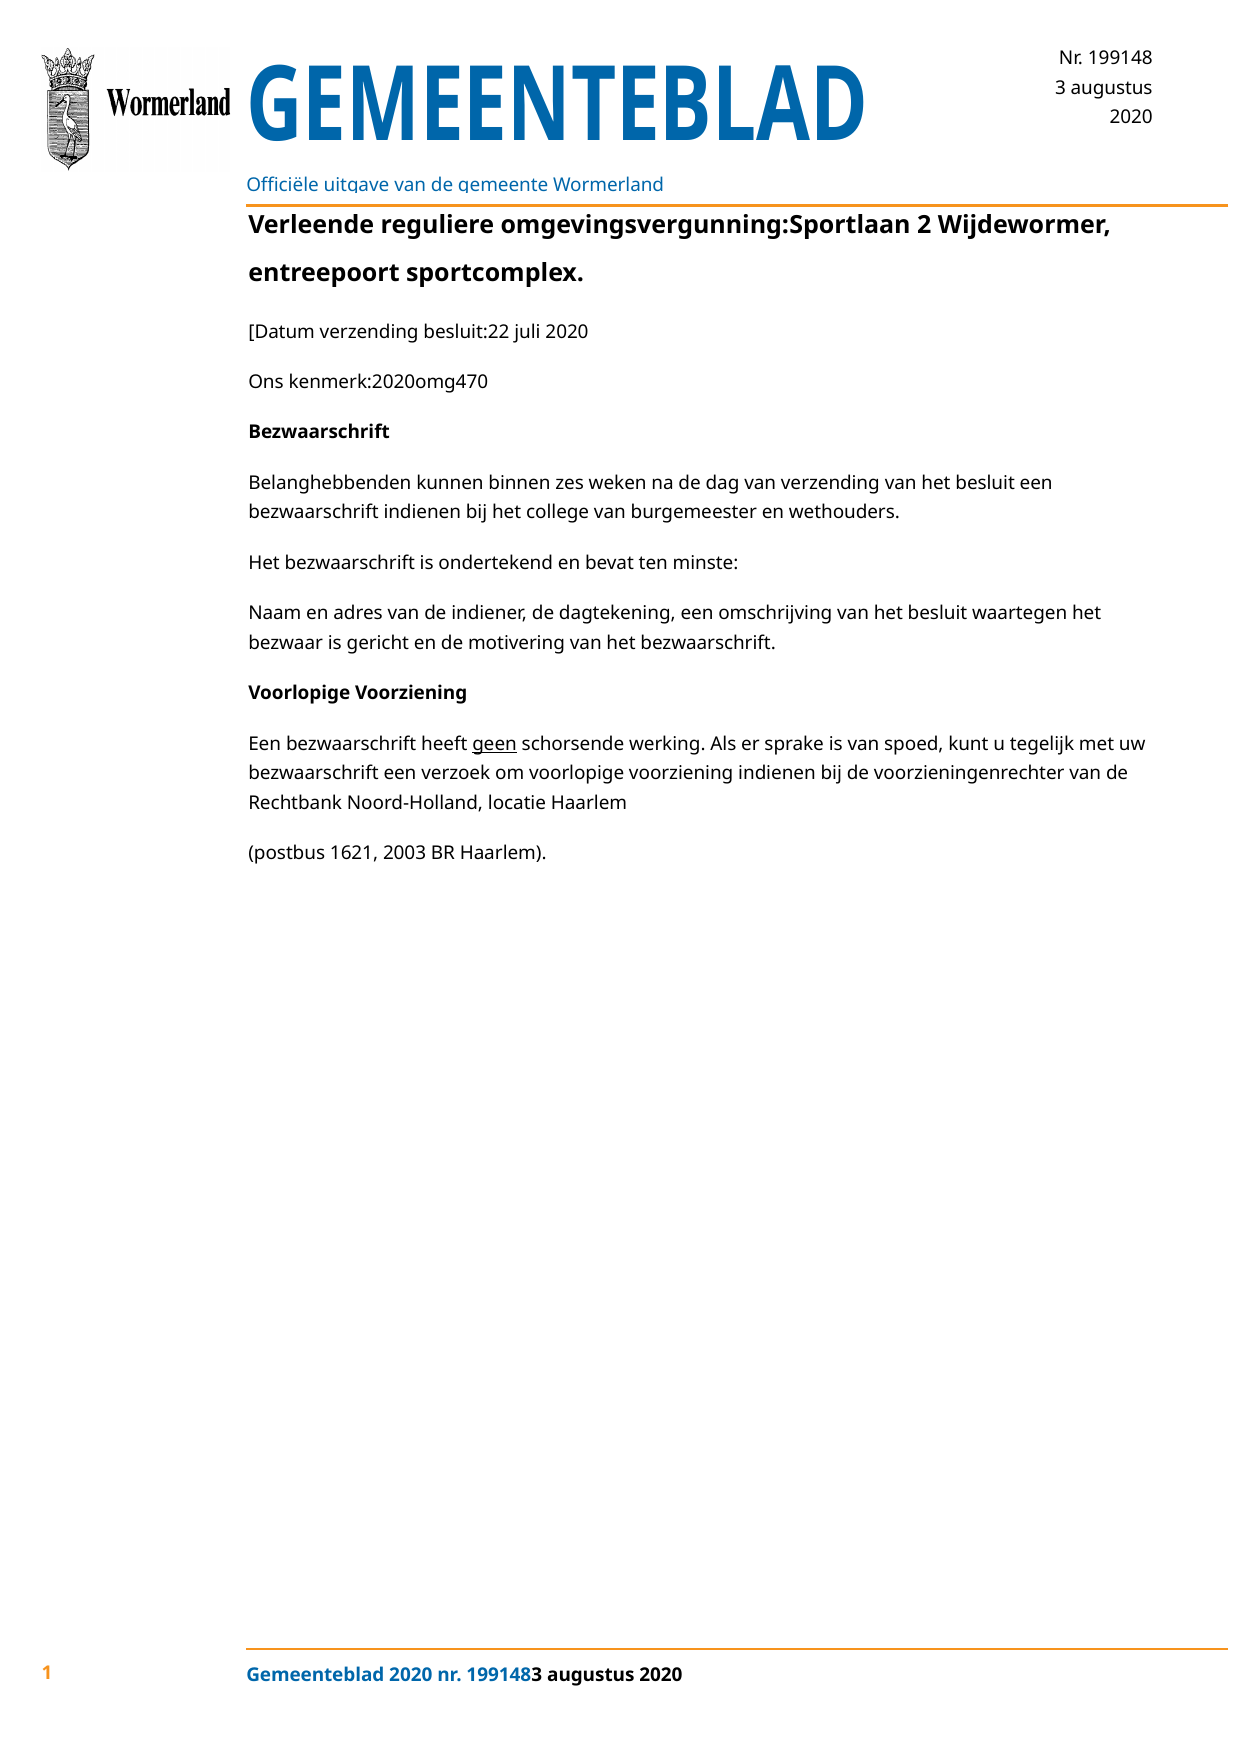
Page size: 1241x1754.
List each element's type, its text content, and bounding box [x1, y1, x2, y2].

text Verleende reguliere omgevingsvergunning:Sportlaan 2 Wijdewormer, entreepoort sportcomplex. [248, 207, 1152, 288]
text Naam en adres van de indiener, de dagtekening, een omschrijving van het besluit waartegen het bezwaar is gericht en de motivering van het bezwaarschrift. [248, 599, 1152, 655]
text Het bezwaarschrift is ondertekend en bevat ten minste: [248, 549, 1152, 575]
text Belanghebbenden kunnen binnen zes weken na de dag van verzending van het besluit een bezwaarschrift indienen bij het college van burgemeester en wethouders. [248, 469, 1152, 524]
text Ons kenmerk:2020omg470 [248, 368, 1152, 394]
text [Datum verzending besluit:22 juli 2020 [248, 318, 1152, 344]
text Bezwaarschrift [248, 419, 1152, 444]
text (postbus 1621, 2003 BR Haarlem). [248, 839, 1152, 865]
picture [41, 47, 231, 172]
text Voorlopige Voorziening [248, 679, 1152, 705]
text Een bezwaarschrift heeft geen schorsende werking. Als er sprake is van spoed, kunt u tegelijk met uw bezwaarschrift een verzoek om voorlopige voorziening indienen bij de voorzieningenrechter van de Rechtbank Noord-Holland, locatie Haarlem [248, 730, 1152, 815]
